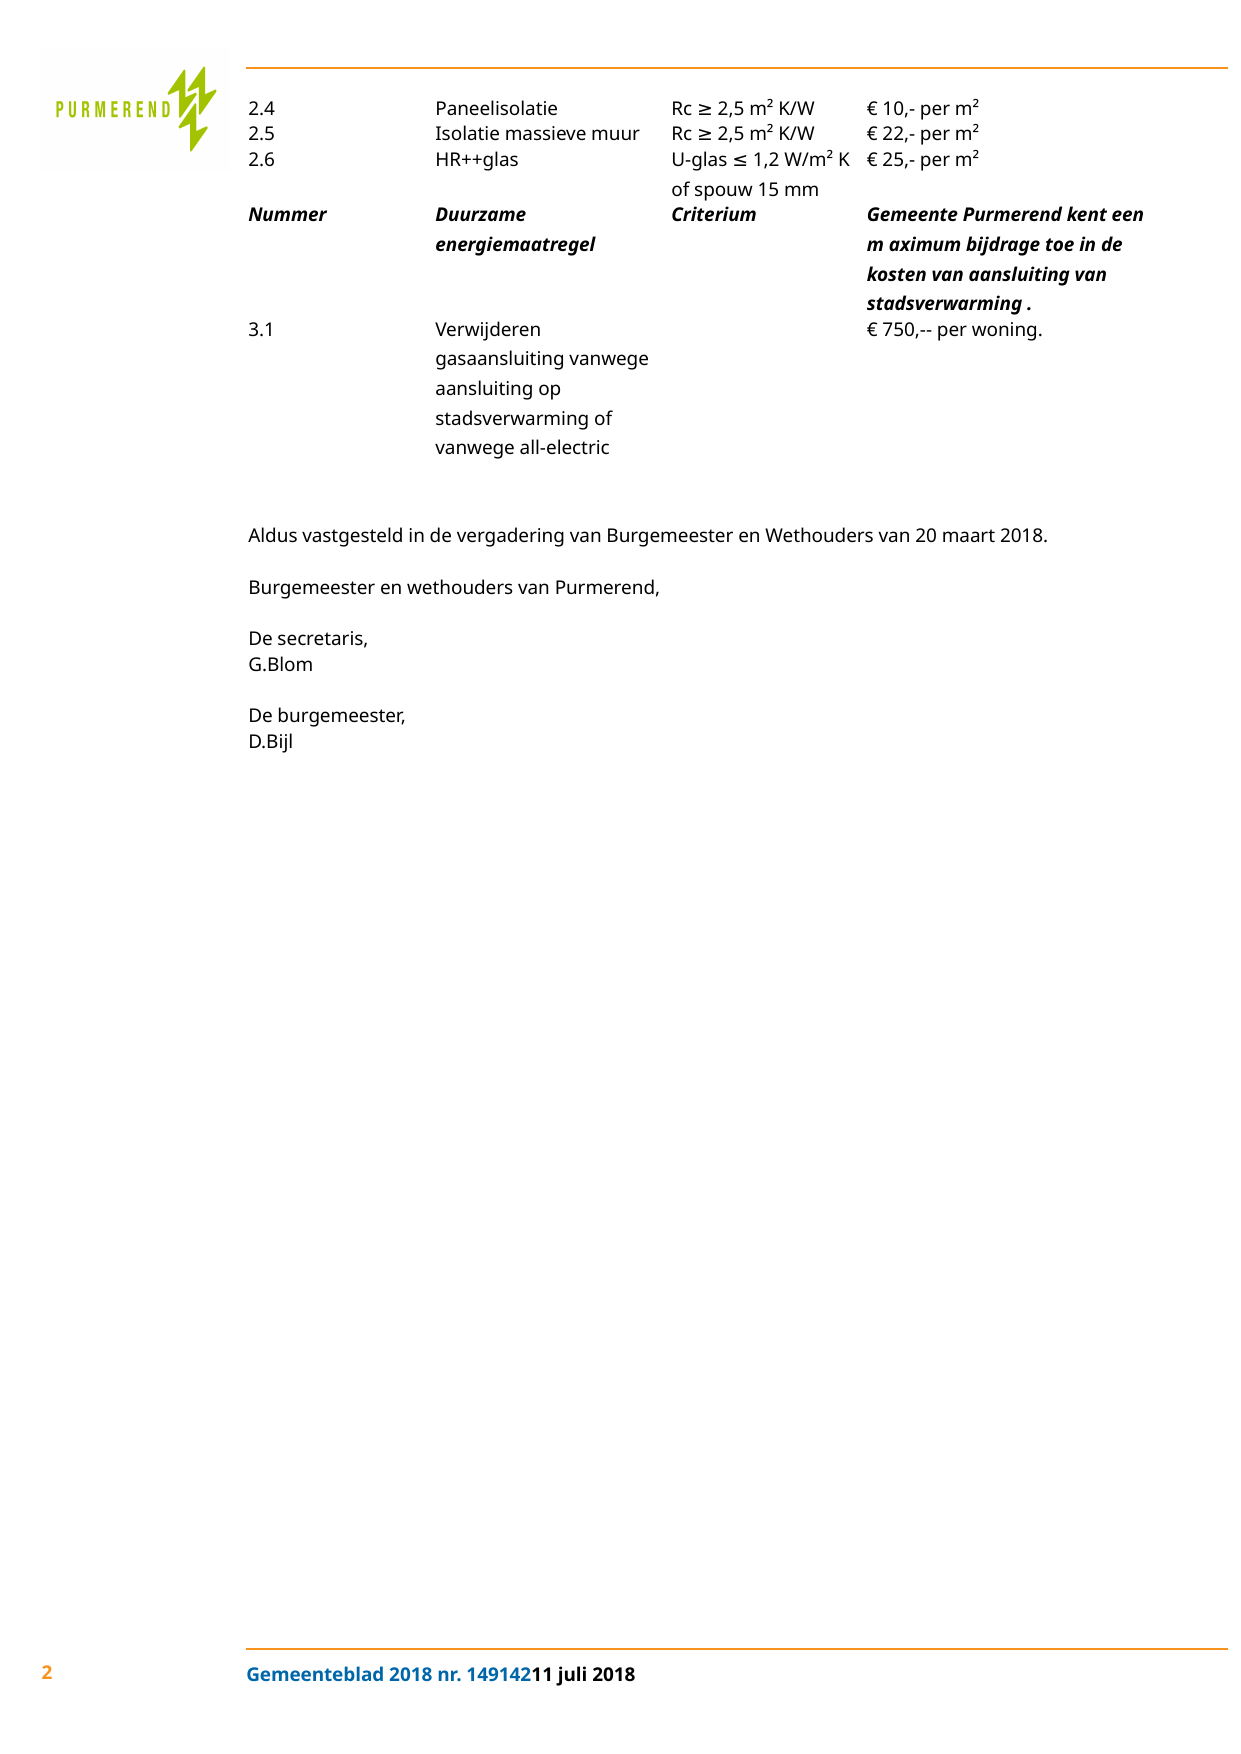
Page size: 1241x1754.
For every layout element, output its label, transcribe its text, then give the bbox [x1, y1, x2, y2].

table_cell Isolatie massieve muur [435, 121, 671, 146]
table_cell € 750,-- per woning. [867, 316, 1152, 460]
table_cell U-glas ≤ 1,2 W/m² K of spouw 15 mm [671, 146, 867, 202]
table_cell Duurzame energiemaatregel [435, 202, 671, 316]
text Burgemeester en wethouders van Purmerend, [248, 574, 1152, 600]
table_cell € 25,- per m² [867, 146, 1152, 202]
table_cell Verwijderen gasaansluiting vanwege aansluiting op stadsverwarming of vanwege all-electric [435, 316, 671, 460]
table_cell 3.1 [248, 316, 435, 460]
text G.Blom [248, 651, 1152, 677]
table_cell Rc ≥ 2,5 m² K/W [671, 121, 867, 146]
table_cell Paneelisolatie [435, 95, 671, 121]
text D.Bijl [248, 728, 1152, 754]
table_cell 2.4 [248, 95, 435, 121]
table_cell Gemeente Purmerend kent een m aximum bijdrage toe in de kosten van aansluiting van stadsverwarming . [867, 202, 1152, 316]
table_cell € 22,- per m² [867, 121, 1152, 146]
text De secretaris, [248, 625, 1152, 651]
table_cell [671, 316, 867, 460]
table_cell Rc ≥ 2,5 m² K/W [671, 95, 867, 121]
table_cell € 10,- per m² [867, 95, 1152, 121]
table_cell 2.6 [248, 146, 435, 202]
text De burgemeester, [248, 703, 1152, 728]
text Aldus vastgesteld in de vergadering van Burgemeester en Wethouders van 20 maart 2018. [248, 522, 1152, 548]
picture [41, 47, 231, 172]
table_cell Nummer [248, 202, 435, 316]
table_cell HR++glas [435, 146, 671, 202]
table_cell Criterium [671, 202, 867, 316]
table_cell 2.5 [248, 121, 435, 146]
